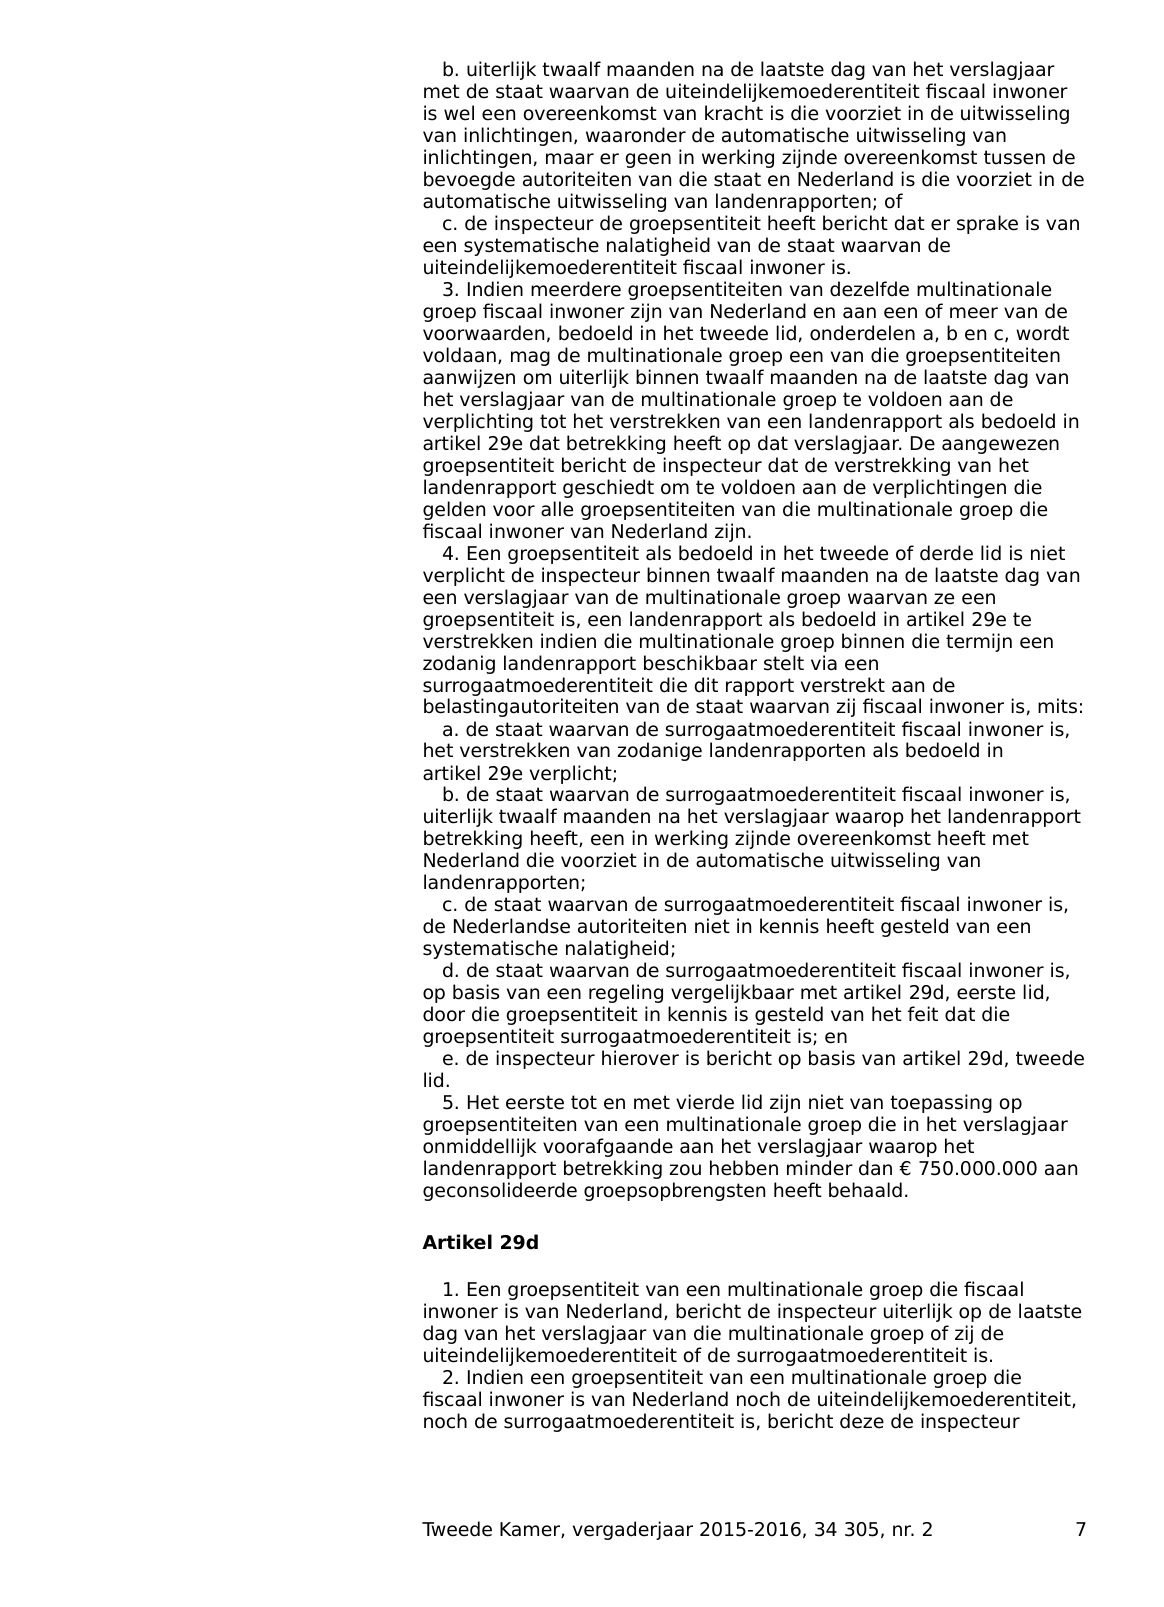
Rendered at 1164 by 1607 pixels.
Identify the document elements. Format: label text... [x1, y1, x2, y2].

text b. de staat waarvan de surrogaatmoederentiteit fiscaal inwoner is, uiterlijk twaalf maanden na het verslagjaar waarop het landenrapport betrekking heeft, een in werking zijnde overeenkomst heeft met Nederland die voorziet in de automatische uitwisseling van landenrapporten; [422, 784, 1087, 894]
text e. de inspecteur hierover is bericht op basis van artikel 29d, tweede lid. [422, 1048, 1087, 1092]
text c. de inspecteur de groepsentiteit heeft bericht dat er sprake is van een systematische nalatigheid van de staat waarvan de uiteindelijkemoederentiteit fiscaal inwoner is. [422, 213, 1087, 279]
text a. de staat waarvan de surrogaatmoederentiteit fiscaal inwoner is, het verstrekken van zodanige landenrapporten als bedoeld in artikel 29e verplicht; [422, 718, 1087, 784]
text b. uiterlijk twaalf maanden na de laatste dag van het verslagjaar met de staat waarvan de uiteindelijkemoederentiteit fiscaal inwoner is wel een overeenkomst van kracht is die voorziet in de uitwisseling van inlichtingen, waaronder de automatische uitwisseling van inlichtingen, maar er geen in werking zijnde overeenkomst tussen de bevoegde autoriteiten van die staat en Nederland is die voorziet in de automatische uitwisseling van landenrapporten; of [422, 59, 1087, 213]
subtitle Artikel 29d [422, 1232, 1087, 1254]
text 1. Een groepsentiteit van een multinationale groep die fiscaal inwoner is van Nederland, bericht de inspecteur uiterlijk op de laatste dag van het verslagjaar van die multinationale groep of zij de uiteindelijkemoederentiteit of de surrogaatmoederentiteit is. [422, 1279, 1087, 1367]
text 3. Indien meerdere groepsentiteiten van dezelfde multinationale groep fiscaal inwoner zijn van Nederland en aan een of meer van de voorwaarden, bedoeld in het tweede lid, onderdelen a, b en c, wordt voldaan, mag de multinationale groep een van die groepsentiteiten aanwijzen om uiterlijk binnen twaalf maanden na de laatste dag van het verslagjaar van de multinationale groep te voldoen aan de verplichting tot het verstrekken van een landenrapport als bedoeld in artikel 29e dat betrekking heeft op dat verslagjaar. De aangewezen groepsentiteit bericht de inspecteur dat de verstrekking van het landenrapport geschiedt om te voldoen aan de verplichtingen die gelden voor alle groepsentiteiten van die multinationale groep die fiscaal inwoner van Nederland zijn. [422, 279, 1087, 543]
text c. de staat waarvan de surrogaatmoederentiteit fiscaal inwoner is, de Nederlandse autoriteiten niet in kennis heeft gesteld van een systematische nalatigheid; [422, 894, 1087, 960]
text d. de staat waarvan de surrogaatmoederentiteit fiscaal inwoner is, op basis van een regeling vergelijkbaar met artikel 29d, eerste lid, door die groepsentiteit in kennis is gesteld van het feit dat die groepsentiteit surrogaatmoederentiteit is; en [422, 960, 1087, 1048]
text 5. Het eerste tot en met vierde lid zijn niet van toepassing op groepsentiteiten van een multinationale groep die in het verslagjaar onmiddellijk voorafgaande aan het verslagjaar waarop het landenrapport betrekking zou hebben minder dan € 750.000.000 aan geconsolideerde groepsopbrengsten heeft behaald. [422, 1092, 1087, 1202]
text 2. Indien een groepsentiteit van een multinationale groep die fiscaal inwoner is van Nederland noch de uiteindelijkemoederentiteit, noch de surrogaatmoederentiteit is, bericht deze de inspecteur [422, 1367, 1087, 1433]
text 4. Een groepsentiteit als bedoeld in het tweede of derde lid is niet verplicht de inspecteur binnen twaalf maanden na de laatste dag van een verslagjaar van de multinationale groep waarvan ze een groepsentiteit is, een landenrapport als bedoeld in artikel 29e te verstrekken indien die multinationale groep binnen die termijn een zodanig landenrapport beschikbaar stelt via een surrogaatmoederentiteit die dit rapport verstrekt aan de belastingautoriteiten van de staat waarvan zij fiscaal inwoner is, mits: [422, 543, 1087, 718]
